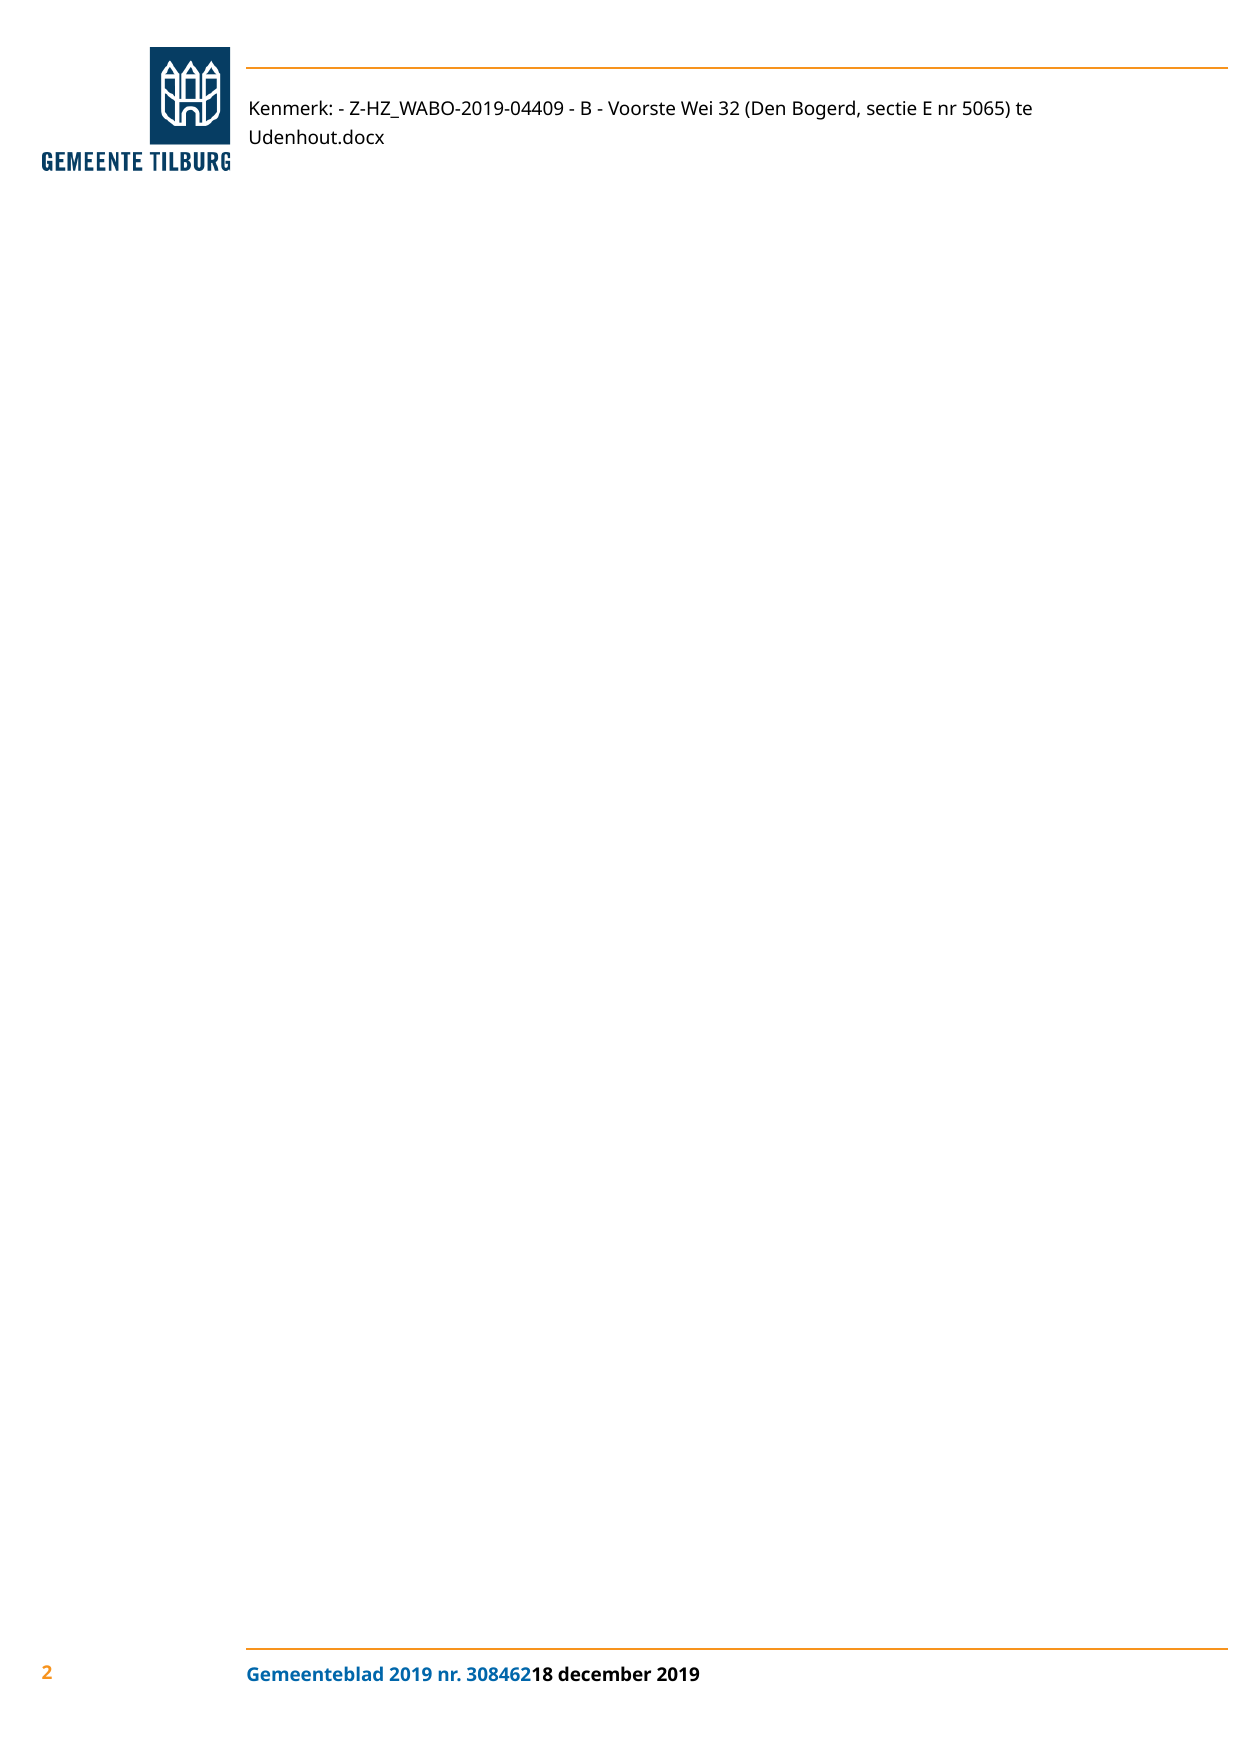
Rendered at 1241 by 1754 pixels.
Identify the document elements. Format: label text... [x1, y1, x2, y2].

text Kenmerk: - Z-HZ_WABO-2019-04409 - B - Voorste Wei 32 (Den Bogerd, sectie E nr 5065) te Udenhout.docx [248, 95, 1152, 150]
picture [41, 47, 231, 172]
